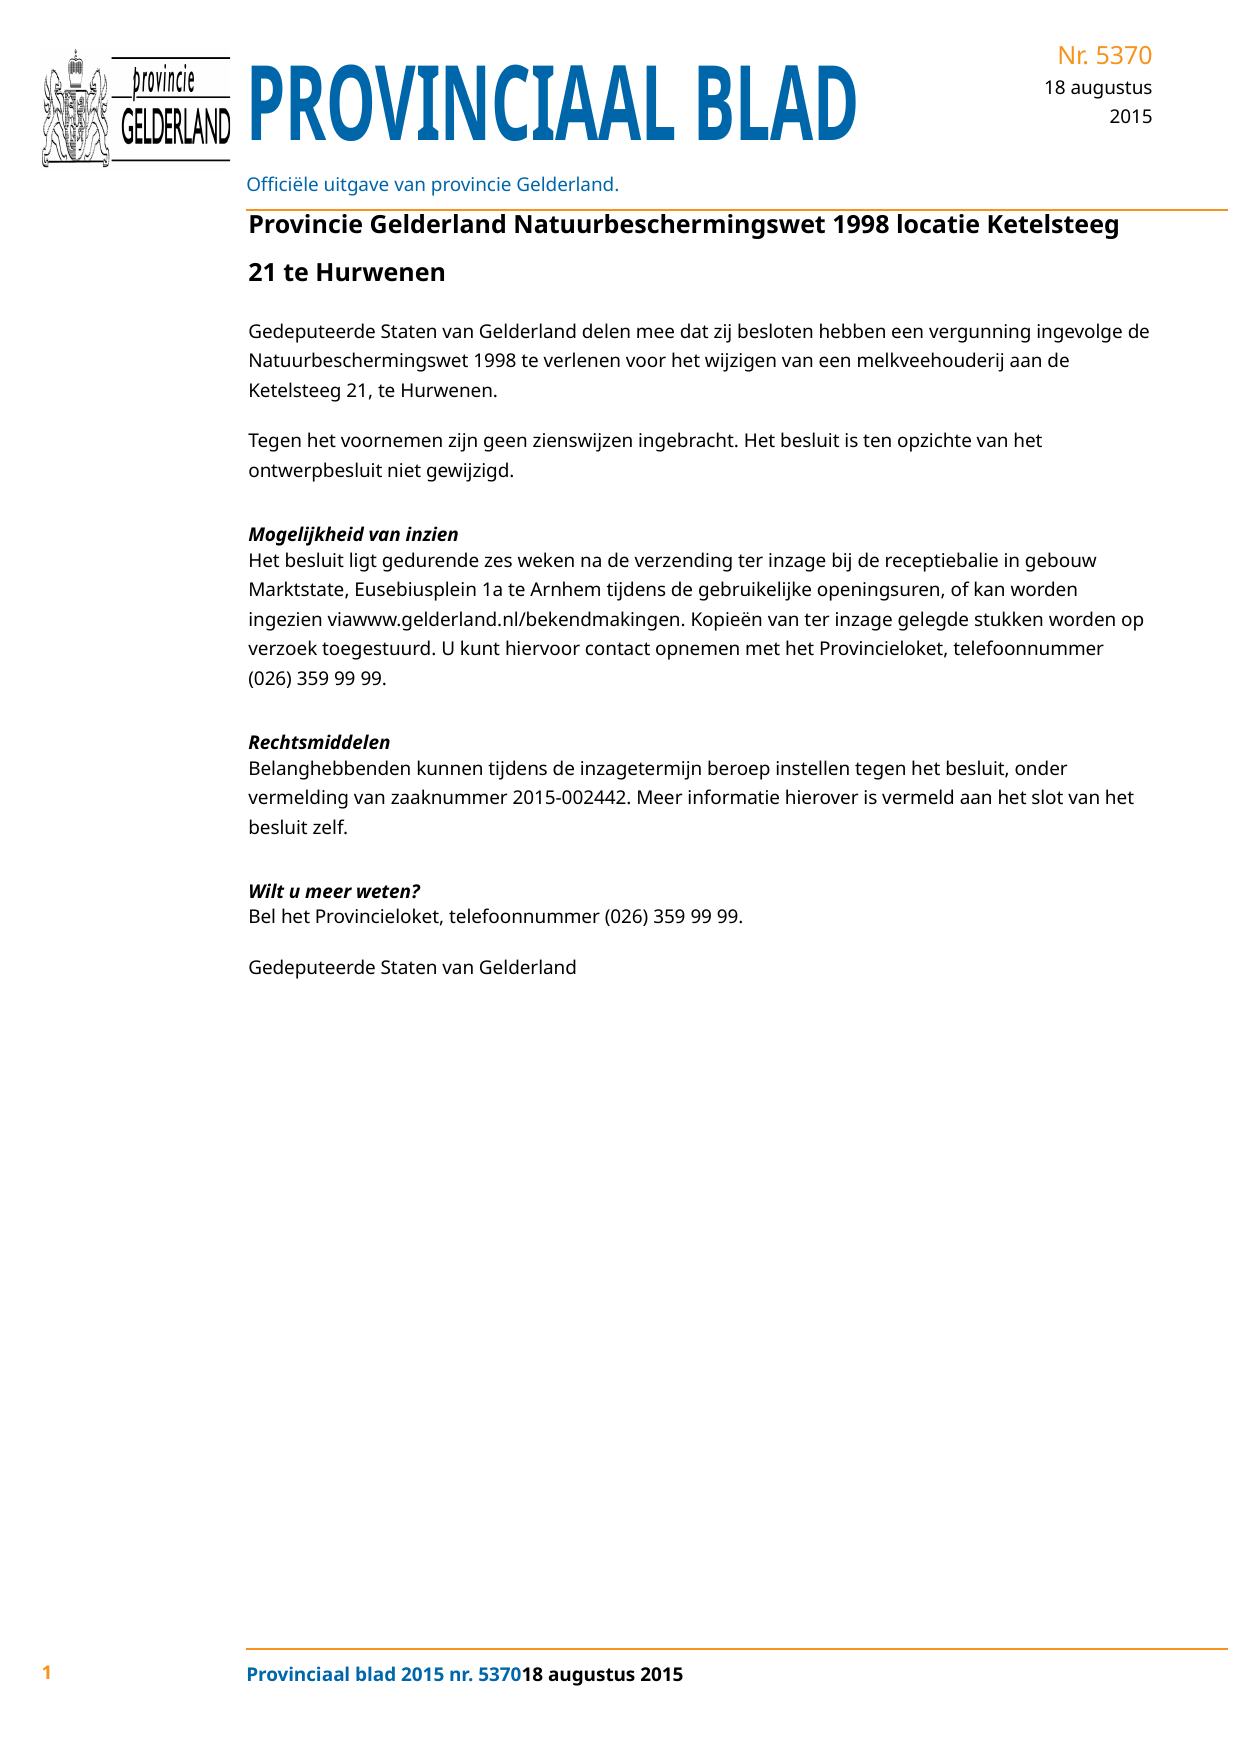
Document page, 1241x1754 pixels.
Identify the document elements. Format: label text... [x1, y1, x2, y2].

text Rechtsmiddelen [248, 729, 1152, 755]
text Bel het Provincieloket, telefoonnummer (026) 359 99 99. [248, 904, 1152, 929]
text Gedeputeerde Staten van Gelderland delen mee dat zij besloten hebben een vergunning ingevolge de Natuurbeschermingswet 1998 te verlenen voor het wijzigen van een melkveehouderij aan de Ketelsteeg 21, te Hurwenen. [248, 318, 1152, 403]
text Het besluit ligt gedurende zes weken na de verzending ter inzage bij de receptiebalie in gebouw Marktstate, Eusebiusplein 1a te Arnhem tijdens de gebruikelijke openingsuren, of kan worden ingezien viawww.gelderland.nl/bekendmakingen. Kopieën van ter inzage gelegde stukken worden op verzoek toegestuurd. U kunt hiervoor contact opnemen met het Provincieloket, telefoonnummer (026) 359 99 99. [248, 547, 1152, 691]
text Wilt u meer weten? [248, 878, 1152, 904]
picture [41, 47, 231, 172]
text Belanghebbenden kunnen tijdens de inzagetermijn beroep instellen tegen het besluit, onder vermelding van zaaknummer 2015-002442. Meer informatie hierover is vermeld aan het slot van het besluit zelf. [248, 755, 1152, 840]
text Provincie Gelderland Natuurbeschermingswet 1998 locatie Ketelsteeg 21 te Hurwenen [248, 211, 1152, 288]
text Mogelijkheid van inzien [248, 521, 1152, 547]
text Gedeputeerde Staten van Gelderland [248, 954, 1152, 980]
text Tegen het voornemen zijn geen zienswijzen ingebracht. Het besluit is ten opzichte van het ontwerpbesluit niet gewijzigd. [248, 427, 1152, 483]
